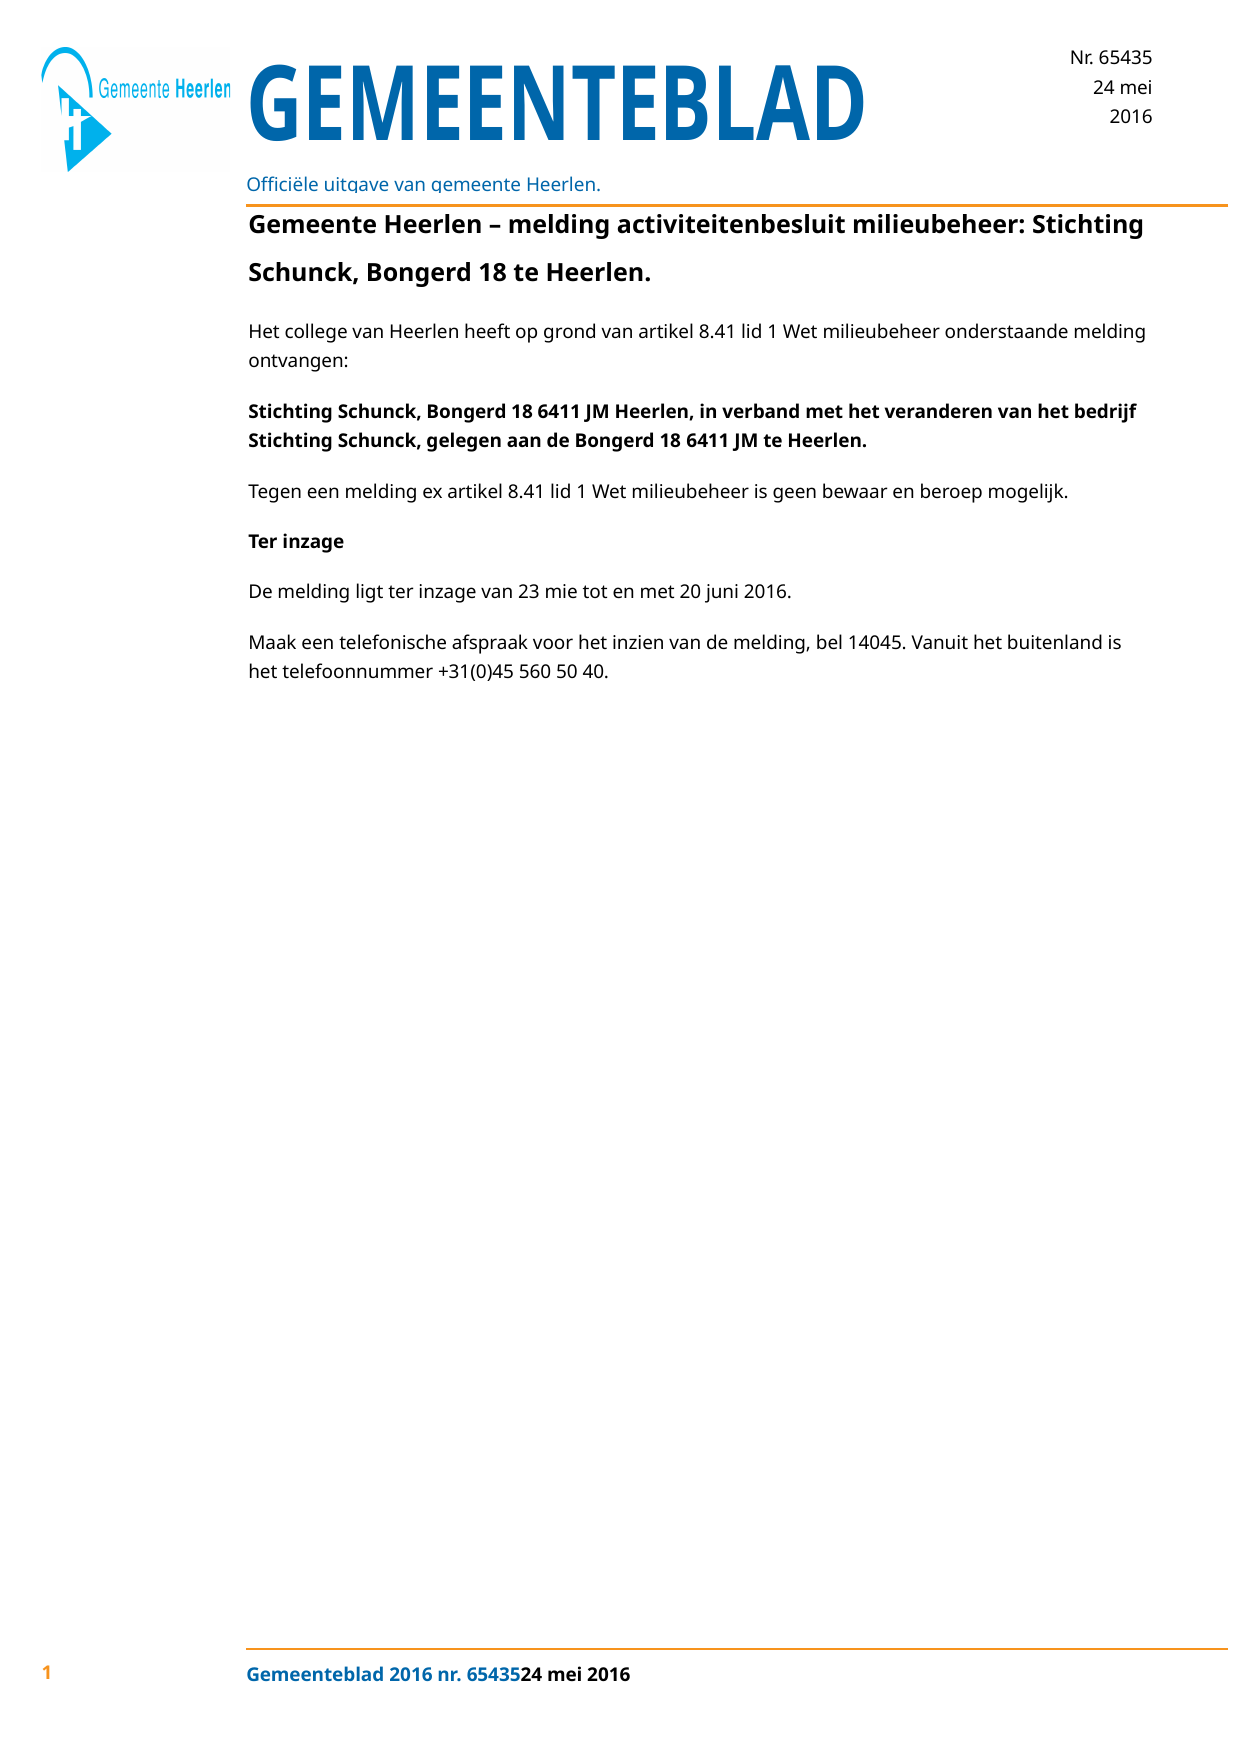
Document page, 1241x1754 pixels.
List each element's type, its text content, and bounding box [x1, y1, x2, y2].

text Het college van Heerlen heeft op grond van artikel 8.41 lid 1 Wet milieubeheer onderstaande melding ontvangen: [248, 318, 1152, 373]
picture [41, 47, 58, 70]
picture [41, 47, 231, 172]
text Ter inzage [248, 528, 1152, 554]
text De melding ligt ter inzage van 23 mie tot en met 20 juni 2016. [248, 579, 1152, 604]
text Stichting Schunck, Bongerd 18 6411 JM Heerlen, in verband met het veranderen van het bedrijf Stichting Schunck, gelegen aan de Bongerd 18 6411 JM te Heerlen. [248, 398, 1152, 453]
text Tegen een melding ex artikel 8.41 lid 1 Wet milieubeheer is geen bewaar en beroep mogelijk. [248, 478, 1152, 504]
text Gemeente Heerlen – melding activiteitenbesluit milieubeheer: Stichting Schunck, Bongerd 18 te Heerlen. [248, 207, 1152, 288]
text Maak een telefonische afspraak voor het inzien van de melding, bel 14045. Vanuit het buitenland is het telefoonnummer +31(0)45 560 50 40. [248, 629, 1152, 684]
